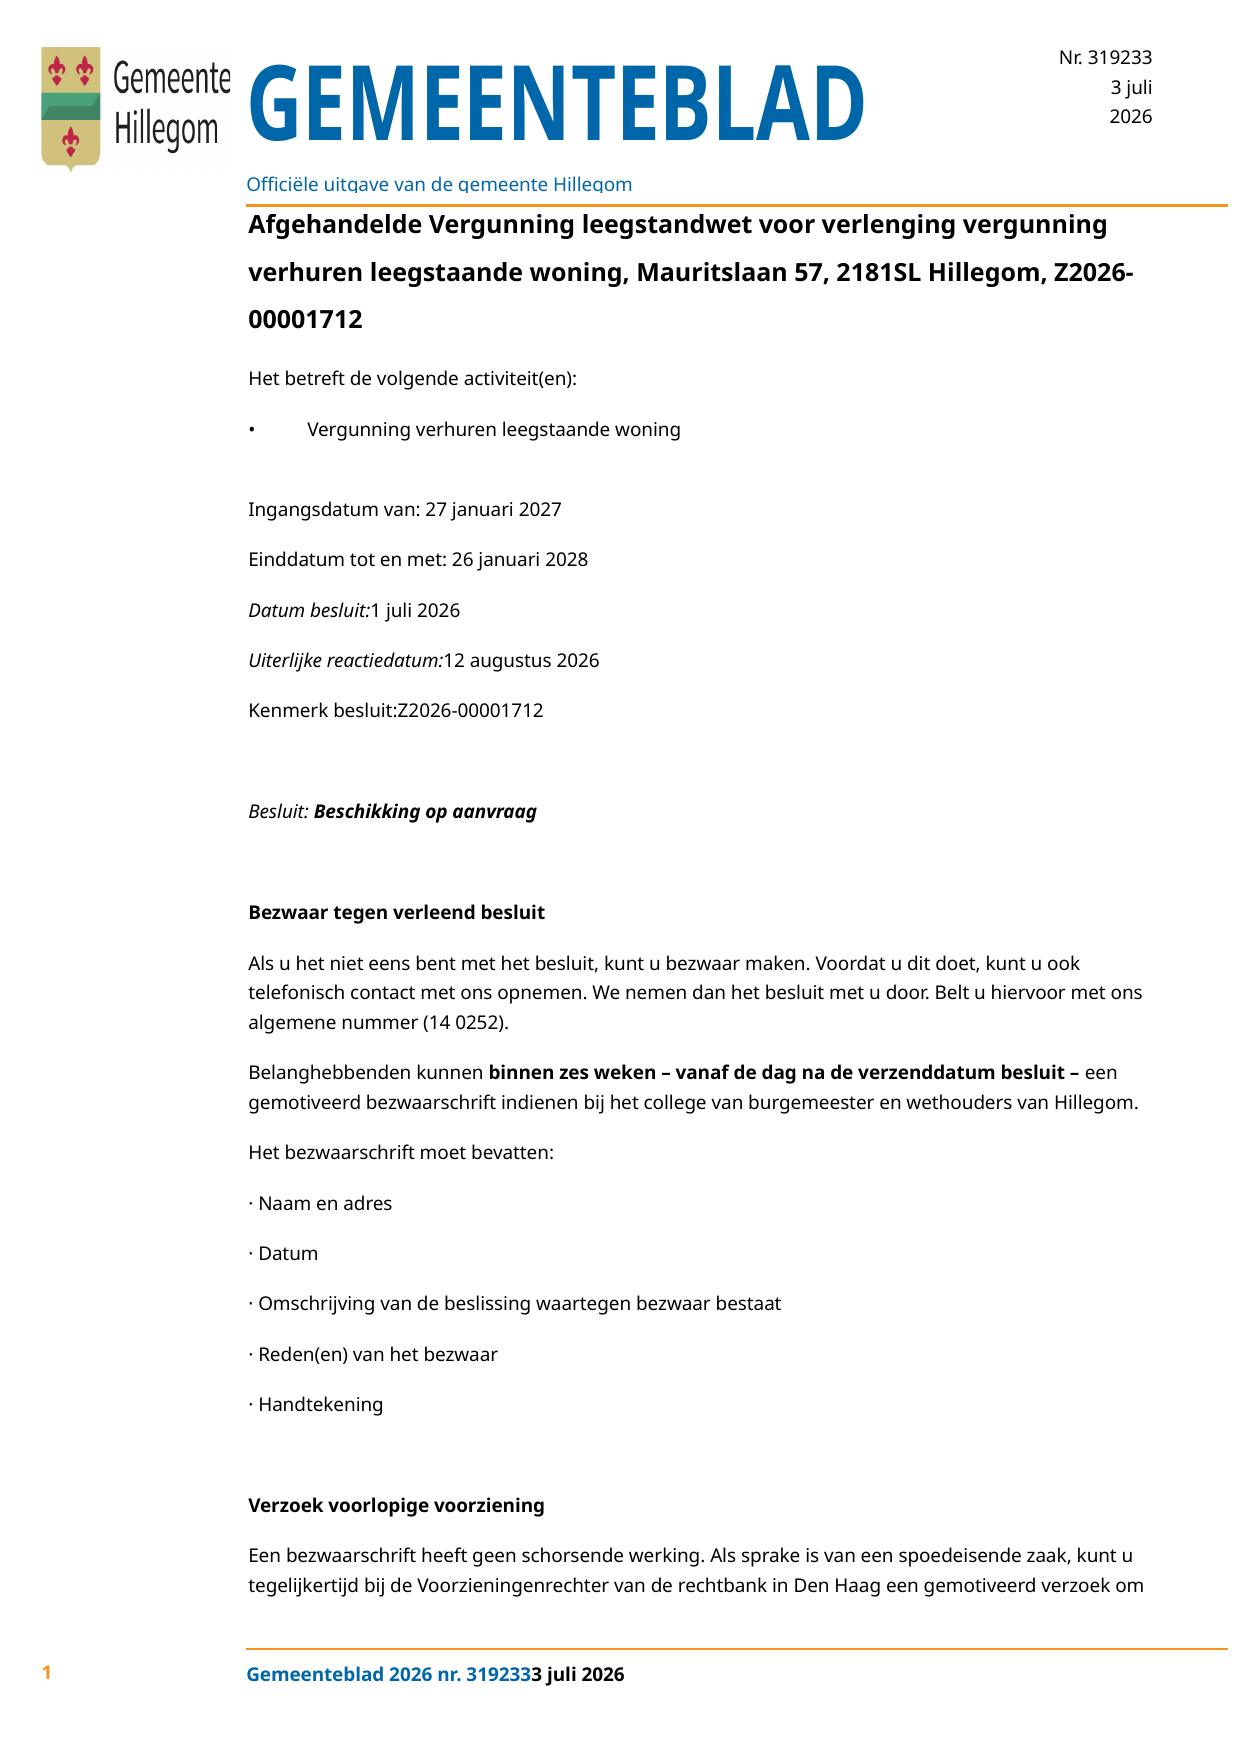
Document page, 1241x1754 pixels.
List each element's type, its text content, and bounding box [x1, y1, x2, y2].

text · Reden(en) van het bezwaar [248, 1341, 1152, 1367]
text Belanghebbenden kunnen binnen zes weken – vanaf de dag na de verzenddatum besluit – een gemotiveerd bezwaarschrift indienen bij het college van burgemeester en wethouders van Hillegom. [248, 1059, 1152, 1114]
text Uiterlijke reactiedatum:12 augustus 2026 [248, 647, 1152, 673]
list Vergunning verhuren leegstaande woning [248, 416, 1152, 442]
picture [41, 47, 231, 172]
text Ingangsdatum van: 27 januari 2027 [248, 496, 1152, 522]
text · Naam en adres [248, 1190, 1152, 1215]
text Verzoek voorlopige voorziening [248, 1492, 1152, 1518]
text Besluit: Beschikking op aanvraag [248, 798, 1152, 824]
text Kenmerk besluit:Z2026-00001712 [248, 698, 1152, 723]
text Einddatum tot en met: 26 januari 2028 [248, 546, 1152, 572]
text · Handtekening [248, 1391, 1152, 1417]
text Het betreft de volgende activiteit(en): [248, 366, 1152, 391]
text Datum besluit:1 juli 2026 [248, 597, 1152, 622]
text Het bezwaarschrift moet bevatten: [248, 1139, 1152, 1165]
text Als u het niet eens bent met het besluit, kunt u bezwaar maken. Voordat u dit doet, kunt u ook telefonisch contact met ons opnemen. We nemen dan het besluit met u door. Belt u hiervoor met ons algemene nummer (14 0252). [248, 950, 1152, 1034]
text Afgehandelde Vergunning leegstandwet voor verlenging vergunning verhuren leegstaande woning, Mauritslaan 57, 2181SL Hillegom, Z2026-00001712 [248, 207, 1152, 336]
text · Omschrijving van de beslissing waartegen bezwaar bestaat [248, 1291, 1152, 1316]
text · Datum [248, 1240, 1152, 1266]
text Bezwaar tegen verleend besluit [248, 899, 1152, 925]
text Een bezwaarschrift heeft geen schorsende werking. Als sprake is van een spoedeisende zaak, kunt u tegelijkertijd bij de Voorzieningenrechter van de rechtbank in Den Haag een gemotiveerd verzoek om [248, 1543, 1152, 1598]
